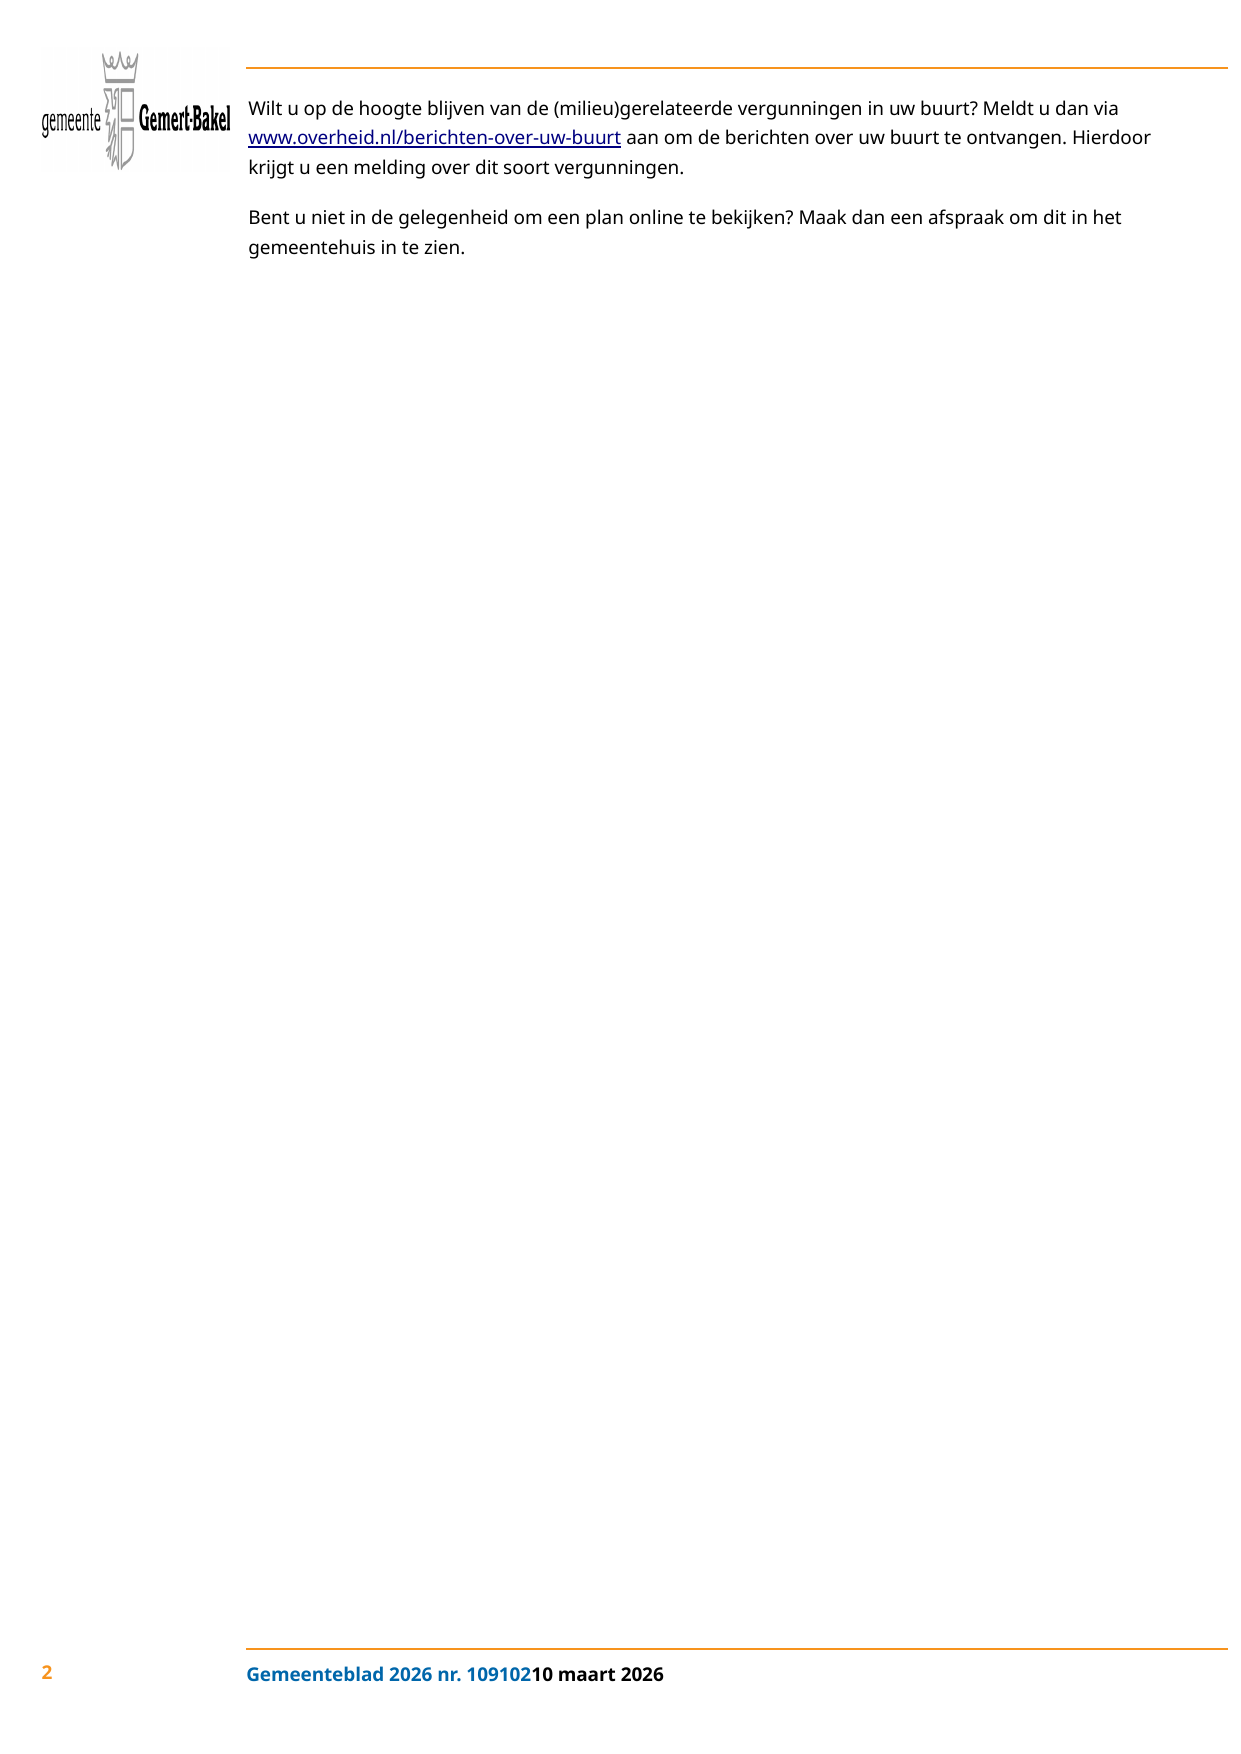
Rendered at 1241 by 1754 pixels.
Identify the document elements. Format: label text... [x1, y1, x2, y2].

text Bent u niet in de gelegenheid om een plan online te bekijken? Maak dan een afspraak om dit in het gemeentehuis in te zien. [248, 204, 1152, 260]
picture [41, 47, 231, 172]
text Wilt u op de hoogte blijven van de (milieu)gerelateerde vergunningen in uw buurt? Meldt u dan via www.overheid.nl/berichten-over-uw-buurt aan om de berichten over uw buurt te ontvangen. Hierdoor krijgt u een melding over dit soort vergunningen. [248, 95, 1152, 180]
